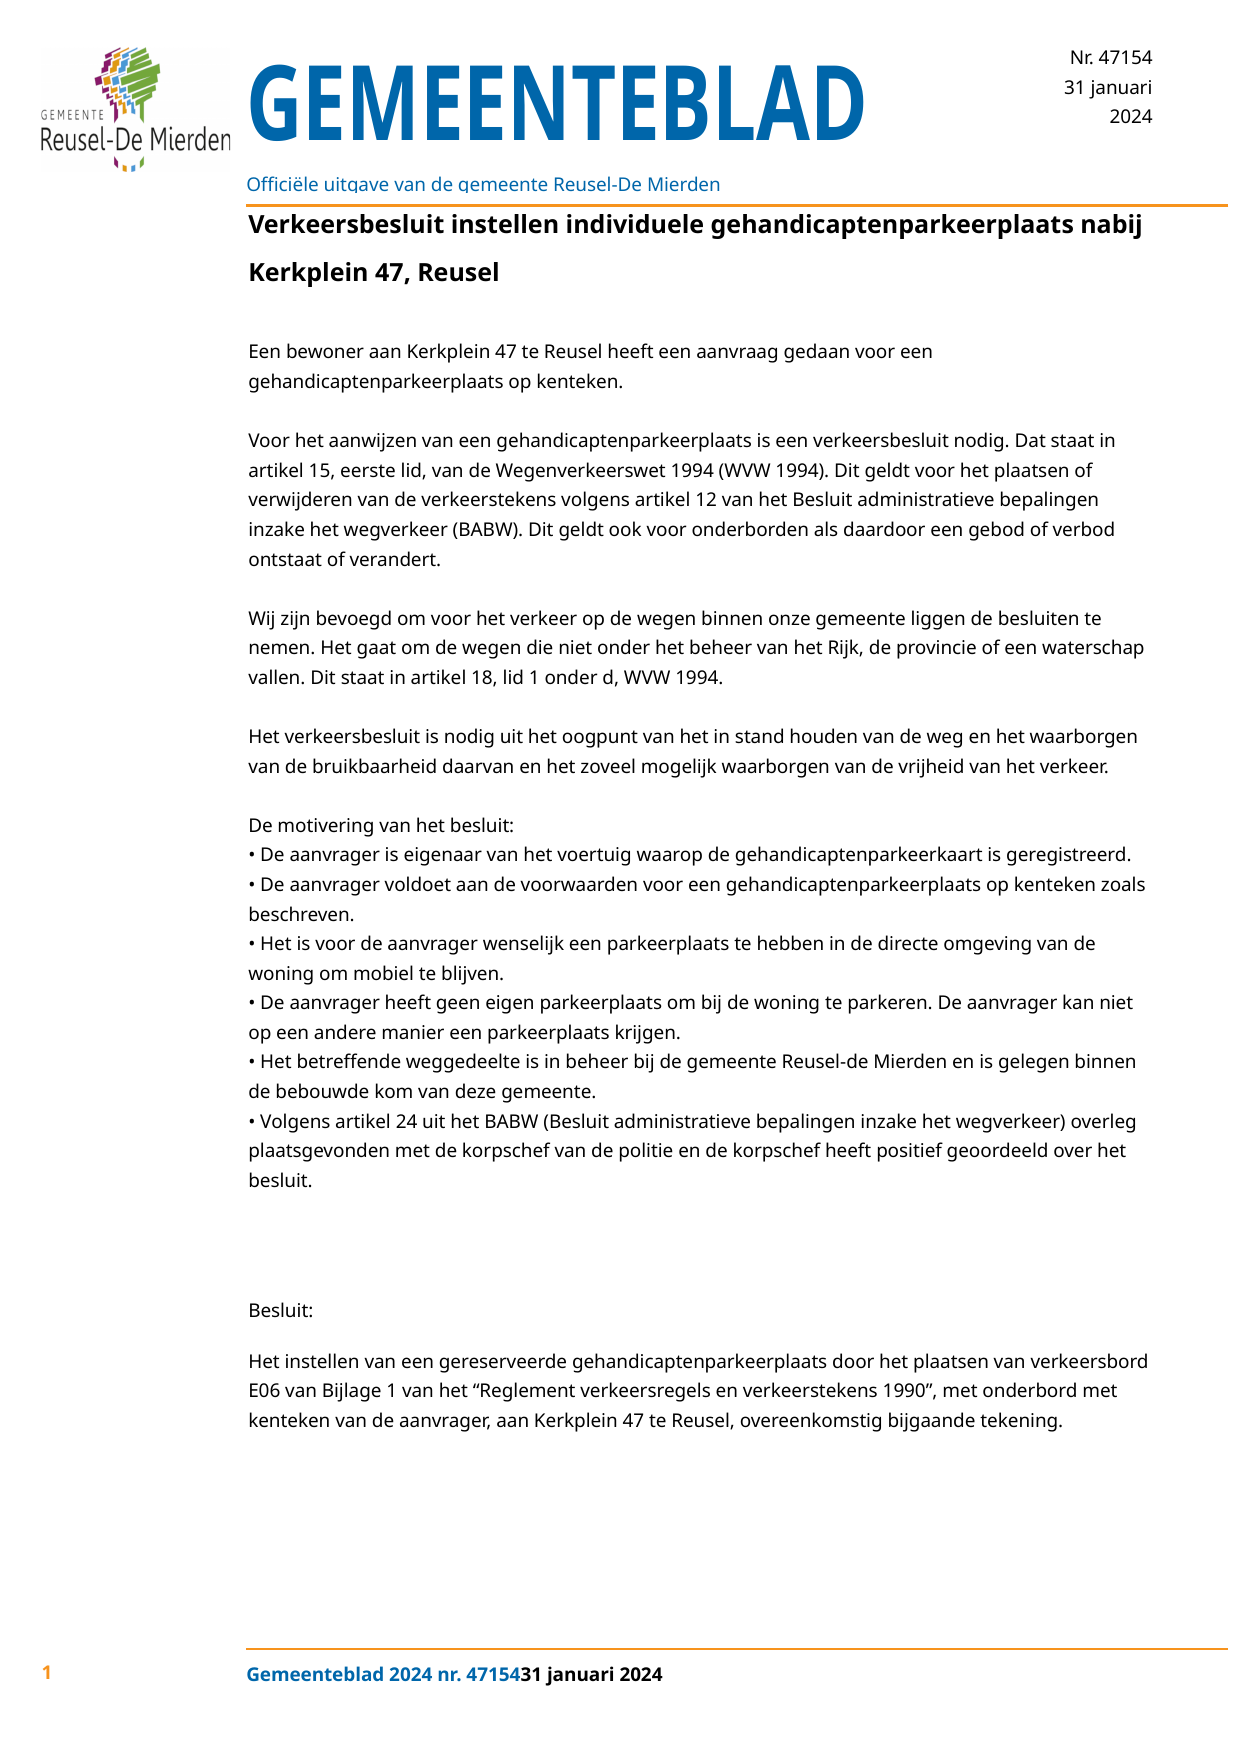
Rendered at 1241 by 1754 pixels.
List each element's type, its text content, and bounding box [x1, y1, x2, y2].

picture [41, 47, 231, 172]
text Besluit: [248, 1297, 1152, 1323]
text • De aanvrager heeft geen eigen parkeerplaats om bij de woning te parkeren. De aanvrager kan niet op een andere manier een parkeerplaats krijgen. [248, 989, 1152, 1045]
text • Het is voor de aanvrager wenselijk een parkeerplaats te hebben in de directe omgeving van de woning om mobiel te blijven. [248, 930, 1152, 986]
text • Volgens artikel 24 uit het BABW (Besluit administratieve bepalingen inzake het wegverkeer) overleg plaatsgevonden met de korpschef van de politie en de korpschef heeft positief geoordeeld over het besluit. [248, 1108, 1152, 1193]
text • De aanvrager voldoet aan de voorwaarden voor een gehandicaptenparkeerplaats op kenteken zoals beschreven. [248, 871, 1152, 926]
text Het verkeersbesluit is nodig uit het oogpunt van het in stand houden van de weg en het waarborgen van de bruikbaarheid daarvan en het zoveel mogelijk waarborgen van de vrijheid van het verkeer. [248, 723, 1152, 778]
text Verkeersbesluit instellen individuele gehandicaptenparkeerplaats nabij Kerkplein 47, Reusel [248, 207, 1152, 288]
text Een bewoner aan Kerkplein 47 te Reusel heeft een aanvraag gedaan voor een gehandicaptenparkeerplaats op kenteken. [248, 339, 1152, 394]
text Het instellen van een gereserveerde gehandicaptenparkeerplaats door het plaatsen van verkeersbord E06 van Bijlage 1 van het “Reglement verkeersregels en verkeerstekens 1990”, met onderbord met kenteken van de aanvrager, aan Kerkplein 47 te Reusel, overeenkomstig bijgaande tekening. [248, 1348, 1152, 1433]
text • Het betreffende weggedeelte is in beheer bij de gemeente Reusel-de Mierden en is gelegen binnen de bebouwde kom van deze gemeente. [248, 1049, 1152, 1104]
text Wij zijn bevoegd om voor het verkeer op de wegen binnen onze gemeente liggen de besluiten te nemen. Het gaat om de wegen die niet onder het beheer van het Rijk, de provincie of een waterschap vallen. Dit staat in artikel 18, lid 1 onder d, WVW 1994. [248, 605, 1152, 690]
text De motivering van het besluit: [248, 812, 1152, 838]
text • De aanvrager is eigenaar van het voertuig waarop de gehandicaptenparkeerkaart is geregistreerd. [248, 842, 1152, 867]
text Voor het aanwijzen van een gehandicaptenparkeerplaats is een verkeersbesluit nodig. Dat staat in artikel 15, eerste lid, van de Wegenverkeerswet 1994 (WVW 1994). Dit geldt voor het plaatsen of verwijderen van de verkeerstekens volgens artikel 12 van het Besluit administratieve bepalingen inzake het wegverkeer (BABW). Dit geldt ook voor onderborden als daardoor een gebod of verbod ontstaat of verandert. [248, 427, 1152, 571]
